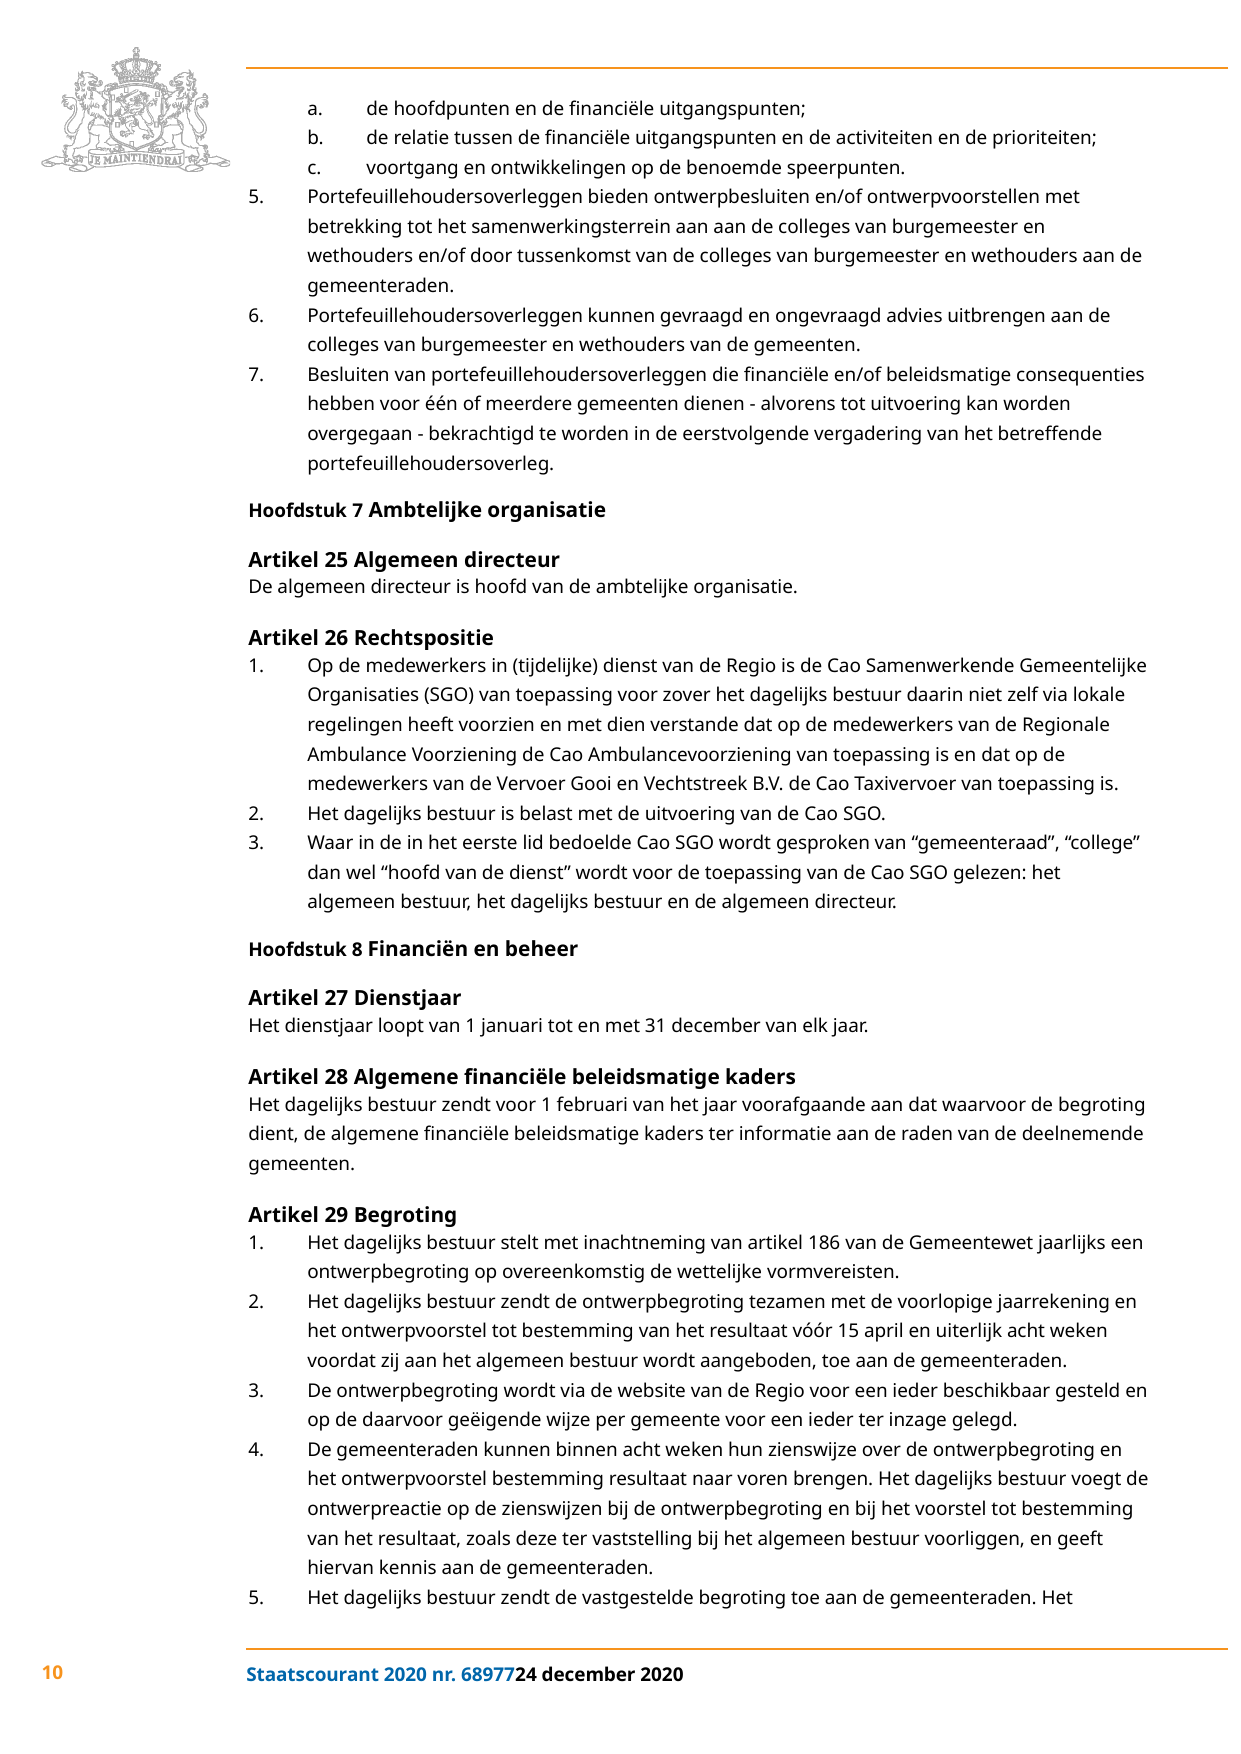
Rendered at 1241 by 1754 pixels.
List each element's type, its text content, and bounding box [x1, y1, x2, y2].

text De algemeen directeur is hoofd van de ambtelijke organisatie. [248, 573, 1152, 599]
list Het dagelijks bestuur zendt de vastgestelde begroting toe aan de gemeenteraden. Het [248, 1584, 1152, 1609]
text Het dagelijks bestuur zendt voor 1 februari van het jaar voorafgaande aan dat waarvoor de begroting dient, de algemene financiële beleidsmatige kaders ter informatie aan de raden van de deelnemende gemeenten. [248, 1091, 1152, 1176]
list Portefeuillehoudersoverleggen bieden ontwerpbesluiten en/of ontwerpvoorstellen met betrekking tot het samenwerkingsterrein aan aan de colleges van burgemeester en wethouders en/of door tussenkomst van de colleges van burgemeester en wethouders aan de gemeenteraden. [248, 183, 1152, 298]
list de relatie tussen de financiële uitgangspunten en de activiteiten en de prioriteiten; [307, 124, 1152, 150]
list Het dagelijks bestuur stelt met inachtneming van artikel 186 van de Gemeentewet jaarlijks een ontwerpbegroting op overeenkomstig de wettelijke vormvereisten. [248, 1229, 1152, 1284]
list Waar in de in het eerste lid bedoelde Cao SGO wordt gesproken van “gemeenteraad”, “college” dan wel “hoofd van de dienst” wordt voor de toepassing van de Cao SGO gelezen: het algemeen bestuur, het dagelijks bestuur en de algemeen directeur. [248, 829, 1152, 914]
text Hoofdstuk 8 Financiën en beheer [248, 934, 1152, 963]
text Artikel 25 Algemeen directeur [248, 545, 1152, 573]
list De gemeenteraden kunnen binnen acht weken hun zienswijze over de ontwerpbegroting en het ontwerpvoorstel bestemming resultaat naar voren brengen. Het dagelijks bestuur voegt de ontwerpreactie op de zienswijzen bij de ontwerpbegroting en bij het voorstel tot bestemming van het resultaat, zoals deze ter vaststelling bij het algemeen bestuur voorliggen, en geeft hiervan kennis aan de gemeenteraden. [248, 1436, 1152, 1580]
list Op de medewerkers in (tijdelijke) dienst van de Regio is de Cao Samenwerkende Gemeentelijke Organisaties (SGO) van toepassing voor zover het dagelijks bestuur daarin niet zelf via lokale regelingen heeft voorzien en met dien verstande dat op de medewerkers van de Regionale Ambulance Voorziening de Cao Ambulancevoorziening van toepassing is en dat op de medewerkers van de Vervoer Gooi en Vechtstreek B.V. de Cao Taxivervoer van toepassing is. [248, 652, 1152, 796]
text Het dienstjaar loopt van 1 januari tot en met 31 december van elk jaar. [248, 1012, 1152, 1038]
text Artikel 29 Begroting [248, 1200, 1152, 1229]
text Artikel 26 Rechtspositie [248, 623, 1152, 652]
list de hoofdpunten en de financiële uitgangspunten; [307, 95, 1152, 121]
list De ontwerpbegroting wordt via de website van de Regio voor een ieder beschikbaar gesteld en op de daarvoor geëigende wijze per gemeente voor een ieder ter inzage gelegd. [248, 1377, 1152, 1432]
list Het dagelijks bestuur is belast met de uitvoering van de Cao SGO. [248, 800, 1152, 826]
list Het dagelijks bestuur zendt de ontwerpbegroting tezamen met de voorlopige jaarrekening en het ontwerpvoorstel tot bestemming van het resultaat vóór 15 april en uiterlijk acht weken voordat zij aan het algemeen bestuur wordt aangeboden, toe aan de gemeenteraden. [248, 1288, 1152, 1373]
list voortgang en ontwikkelingen op de benoemde speerpunten. [307, 154, 1152, 180]
list Besluiten van portefeuillehoudersoverleggen die financiële en/of beleidsmatige consequenties hebben voor één of meerdere gemeenten dienen - alvorens tot uitvoering kan worden overgegaan - bekrachtigd te worden in de eerstvolgende vergadering van het betreffende portefeuillehoudersoverleg. [248, 361, 1152, 476]
text Hoofdstuk 7 Ambtelijke organisatie [248, 495, 1152, 524]
text Artikel 27 Dienstjaar [248, 983, 1152, 1012]
text Artikel 28 Algemene financiële beleidsmatige kaders [248, 1062, 1152, 1091]
list Portefeuillehoudersoverleggen kunnen gevraagd en ongevraagd advies uitbrengen aan de colleges van burgemeester en wethouders van de gemeenten. [248, 302, 1152, 357]
picture [41, 47, 231, 172]
